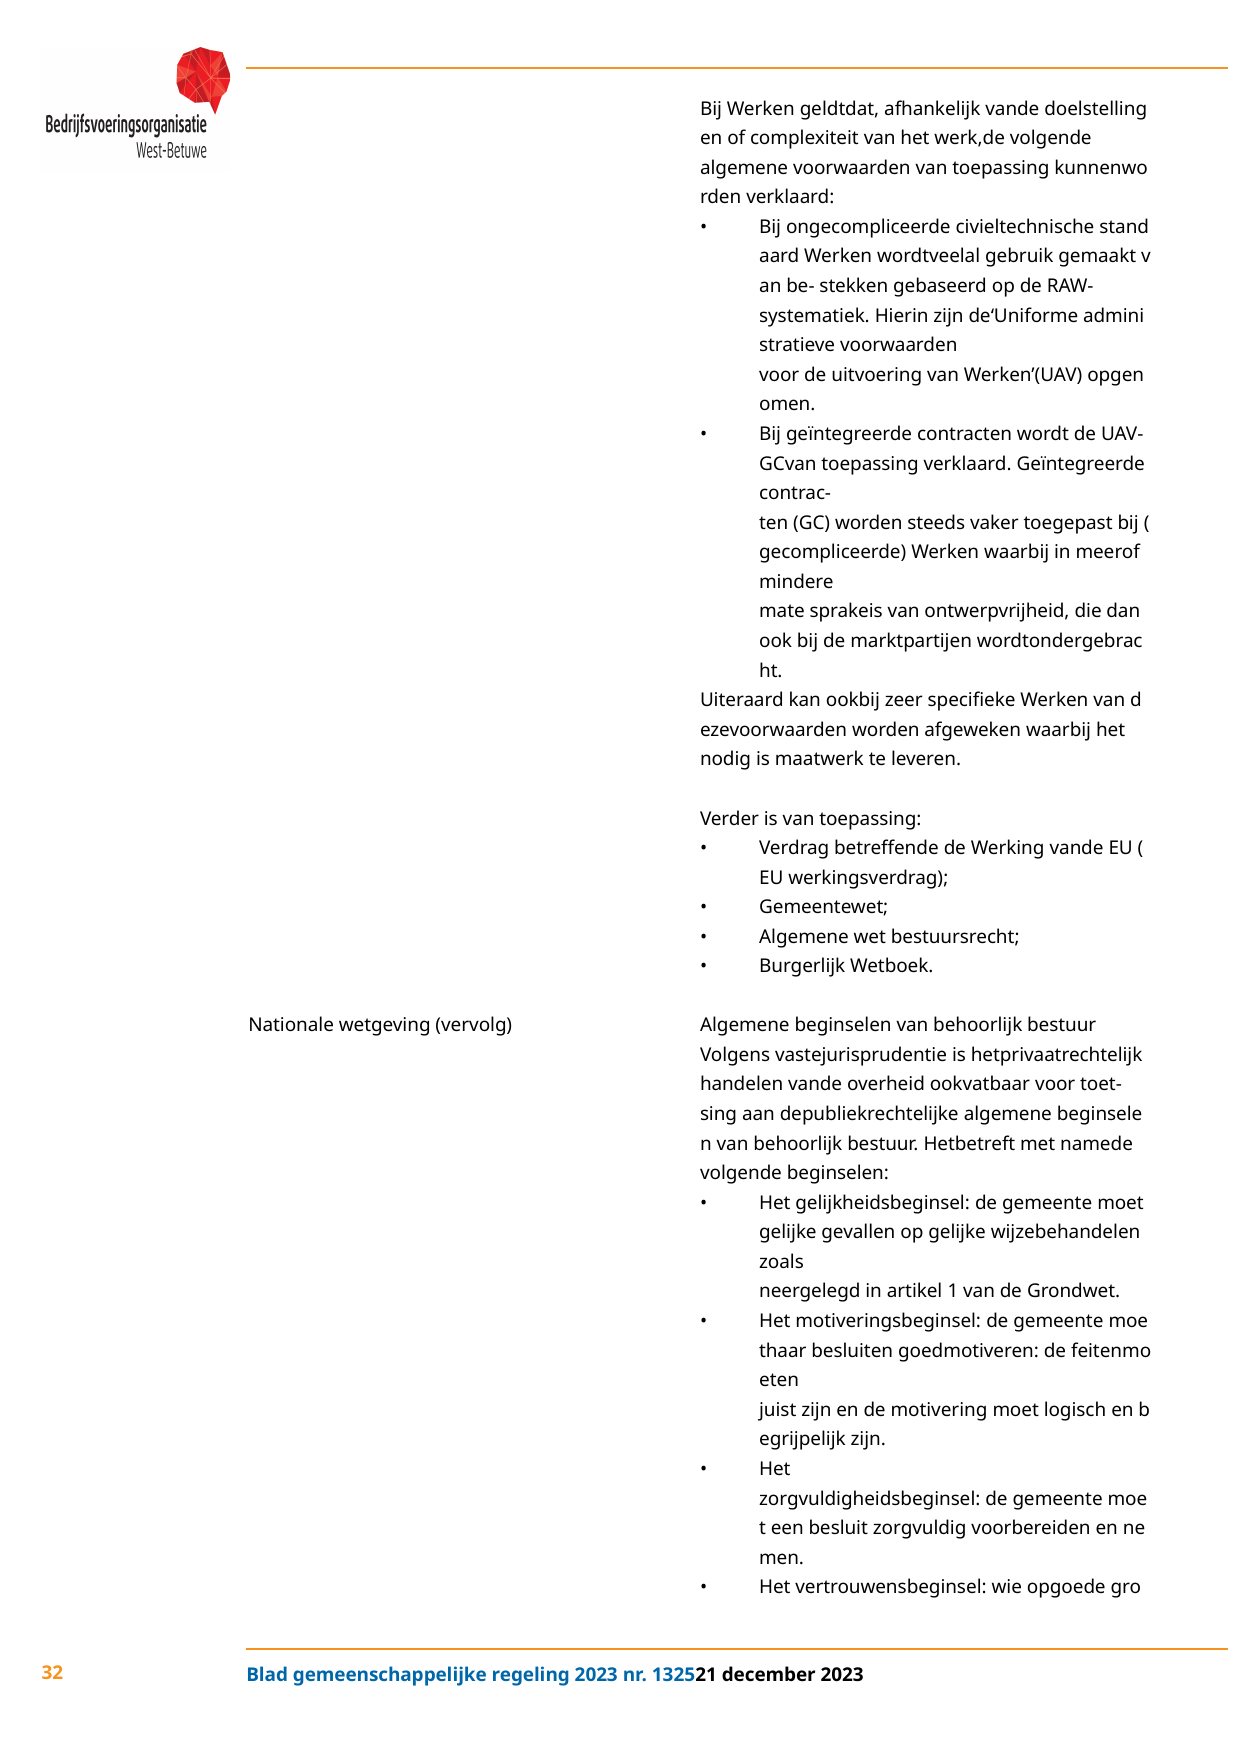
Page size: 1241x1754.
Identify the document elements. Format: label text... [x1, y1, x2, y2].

picture [41, 47, 231, 172]
table_header Algemene beginselen van behoorlijk bestuur Volgens vastejurisprudentie is hetprivaatrechtelijk handelen vande overheid ookvatbaar voor toet- sing aan depubliekrechtelijke algemene beginselen van behoorlijk bestuur. Hetbetreft met namede volgende beginselen: Het gelijkheidsbeginsel: de gemeente moetgelijke gevallen op gelijke wijzebehandelen zoals neergelegd in artikel 1 van de Grondwet. Het motiveringsbeginsel: de gemeente moethaar besluiten goedmotiveren: de feitenmoeten juist zijn en de motivering moet logisch en begrijpelijk zijn. Het zorgvuldigheidsbeginsel: de gemeente moet een besluit zorgvuldig voorbereiden en nemen. Het vertrouwensbeginsel: wie opgoede gro [700, 1011, 1152, 1599]
table_cell [248, 95, 700, 978]
table_cell Bij Werken geldtdat, afhankelijk vande doelstelling en of complexiteit van het werk,de volgende algemene voorwaarden van toepassing kunnenworden verklaard: Bij ongecompliceerde civieltechnische standaard Werken wordtveelal gebruik gemaakt van be- stekken gebaseerd op de RAW-systematiek. Hierin zijn de‘Uniforme administratieve voorwaarden voor de uitvoering van Werken’(UAV) opgenomen. Bij geïntegreerde contracten wordt de UAV-GCvan toepassing verklaard. Geïntegreerde contrac- ten (GC) worden steeds vaker toegepast bij (gecompliceerde) Werken waarbij in meerof mindere mate sprakeis van ontwerpvrijheid, die dan ook bij de marktpartijen wordtondergebracht. Uiteraard kan ookbij zeer specifieke Werken van dezevoorwaarden worden afgeweken waarbij het nodig is maatwerk te leveren. Verder is van toepassing: Verdrag betreffende de Werking vande EU (EU werkingsverdrag); Gemeentewet; Algemene wet bestuursrecht; Burgerlijk Wetboek. [700, 95, 1152, 978]
table_header Nationale wetgeving (vervolg) [248, 1011, 700, 1599]
